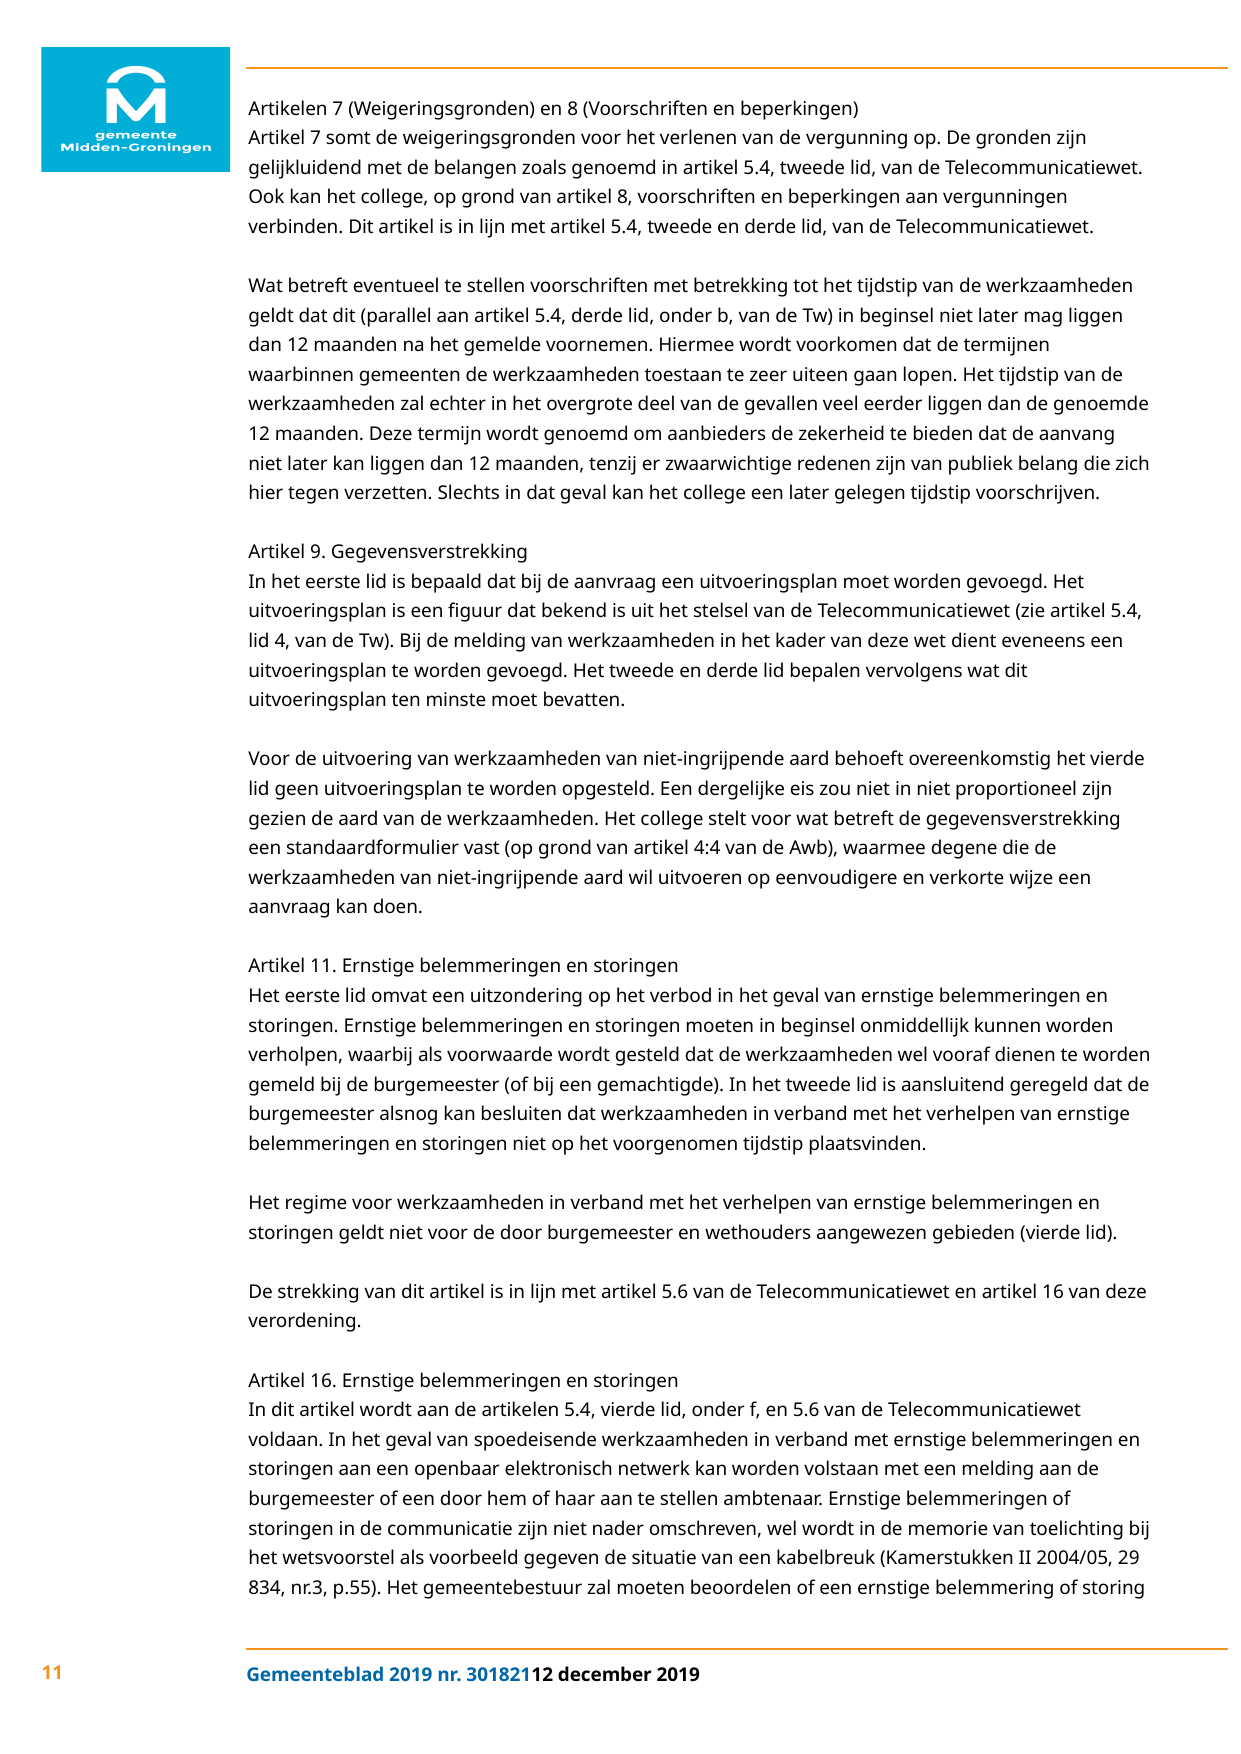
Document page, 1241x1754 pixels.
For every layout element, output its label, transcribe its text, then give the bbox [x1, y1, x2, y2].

text Artikel 9. Gegevensverstrekking [248, 538, 1152, 564]
text Artikel 16. Ernstige belemmeringen en storingen [248, 1367, 1152, 1393]
text In het eerste lid is bepaald dat bij de aanvraag een uitvoeringsplan moet worden gevoegd. Het uitvoeringsplan is een figuur dat bekend is uit het stelsel van de Telecommunicatiewet (zie artikel 5.4, lid 4, van de Tw). Bij de melding van werkzaamheden in het kader van deze wet dient eveneens een uitvoeringsplan te worden gevoegd. Het tweede en derde lid bepalen vervolgens wat dit uitvoeringsplan ten minste moet bevatten. [248, 568, 1152, 712]
text Het eerste lid omvat een uitzondering op het verbod in het geval van ernstige belemmeringen en storingen. Ernstige belemmeringen en storingen moeten in beginsel onmiddellijk kunnen worden verholpen, waarbij als voorwaarde wordt gesteld dat de werkzaamheden wel vooraf dienen te worden gemeld bij de burgemeester (of bij een gemachtigde). In het tweede lid is aansluitend geregeld dat de burgemeester alsnog kan besluiten dat werkzaamheden in verband met het verhelpen van ernstige belemmeringen en storingen niet op het voorgenomen tijdstip plaatsvinden. [248, 982, 1152, 1156]
text Artikelen 7 (Weigeringsgronden) en 8 (Voorschriften en beperkingen) [248, 95, 1152, 121]
picture [184, 146, 190, 153]
picture [107, 89, 165, 122]
text Artikel 11. Ernstige belemmeringen en storingen [248, 953, 1152, 978]
text Artikel 7 somt de weigeringsgronden voor het verlenen van de vergunning op. De gronden zijn gelijkluidend met de belangen zoals genoemd in artikel 5.4, tweede lid, van de Telecommunicatiewet. Ook kan het college, op grond van artikel 8, voorschriften en beperkingen aan vergunningen verbinden. Dit artikel is in lijn met artikel 5.4, tweede en derde lid, van de Telecommunicatiewet. [248, 124, 1152, 239]
text Het regime voor werkzaamheden in verband met het verhelpen van ernstige belemmeringen en storingen geldt niet voor de door burgemeester en wethouders aangewezen gebieden (vierde lid). [248, 1189, 1152, 1245]
text De strekking van dit artikel is in lijn met artikel 5.6 van de Telecommunicatiewet en artikel 16 van deze verordening. [248, 1278, 1152, 1333]
text In dit artikel wordt aan de artikelen 5.4, vierde lid, onder f, en 5.6 van de Telecommunicatiewet voldaan. In het geval van spoedeisende werkzaamheden in verband met ernstige belemmeringen en storingen aan een openbaar elektronisch netwerk kan worden volstaan met een melding aan de burgemeester of een door hem of haar aan te stellen ambtenaar. Ernstige belemmeringen of storingen in de communicatie zijn niet nader omschreven, wel wordt in de memorie van toelichting bij het wetsvoorstel als voorbeeld gegeven de situatie van een kabelbreuk (Kamerstukken II 2004/05, 29 834, nr.3, p.55). Het gemeentebestuur zal moeten beoordelen of een ernstige belemmering of storing [248, 1396, 1152, 1600]
text Wat betreft eventueel te stellen voorschriften met betrekking tot het tijdstip van de werkzaamheden geldt dat dit (parallel aan artikel 5.4, derde lid, onder b, van de Tw) in beginsel niet later mag liggen dan 12 maanden na het gemelde voornemen. Hiermee wordt voorkomen dat de termijnen waarbinnen gemeenten de werkzaamheden toestaan te zeer uiteen gaan lopen. Het tijdstip van de werkzaamheden zal echter in het overgrote deel van de gevallen veel eerder liggen dan de genoemde 12 maanden. Deze termijn wordt genoemd om aanbieders de zekerheid te bieden dat de aanvang niet later kan liggen dan 12 maanden, tenzij er zwaarwichtige redenen zijn van publiek belang die zich hier tegen verzetten. Slechts in dat geval kan het college een later gelegen tijdstip voorschrijven. [248, 272, 1152, 505]
picture [108, 66, 164, 82]
text Voor de uitvoering van werkzaamheden van niet-ingrijpende aard behoeft overeenkomstig het vierde lid geen uitvoeringsplan te worden opgesteld. Een dergelijke eis zou niet in niet proportioneel zijn gezien de aard van de werkzaamheden. Het college stelt voor wat betreft de gegevensverstrekking een standaardformulier vast (op grond van artikel 4:4 van de Awb), waarmee degene die de werkzaamheden van niet-ingrijpende aard wil uitvoeren op eenvoudigere en verkorte wijze een aanvraag kan doen. [248, 746, 1152, 919]
